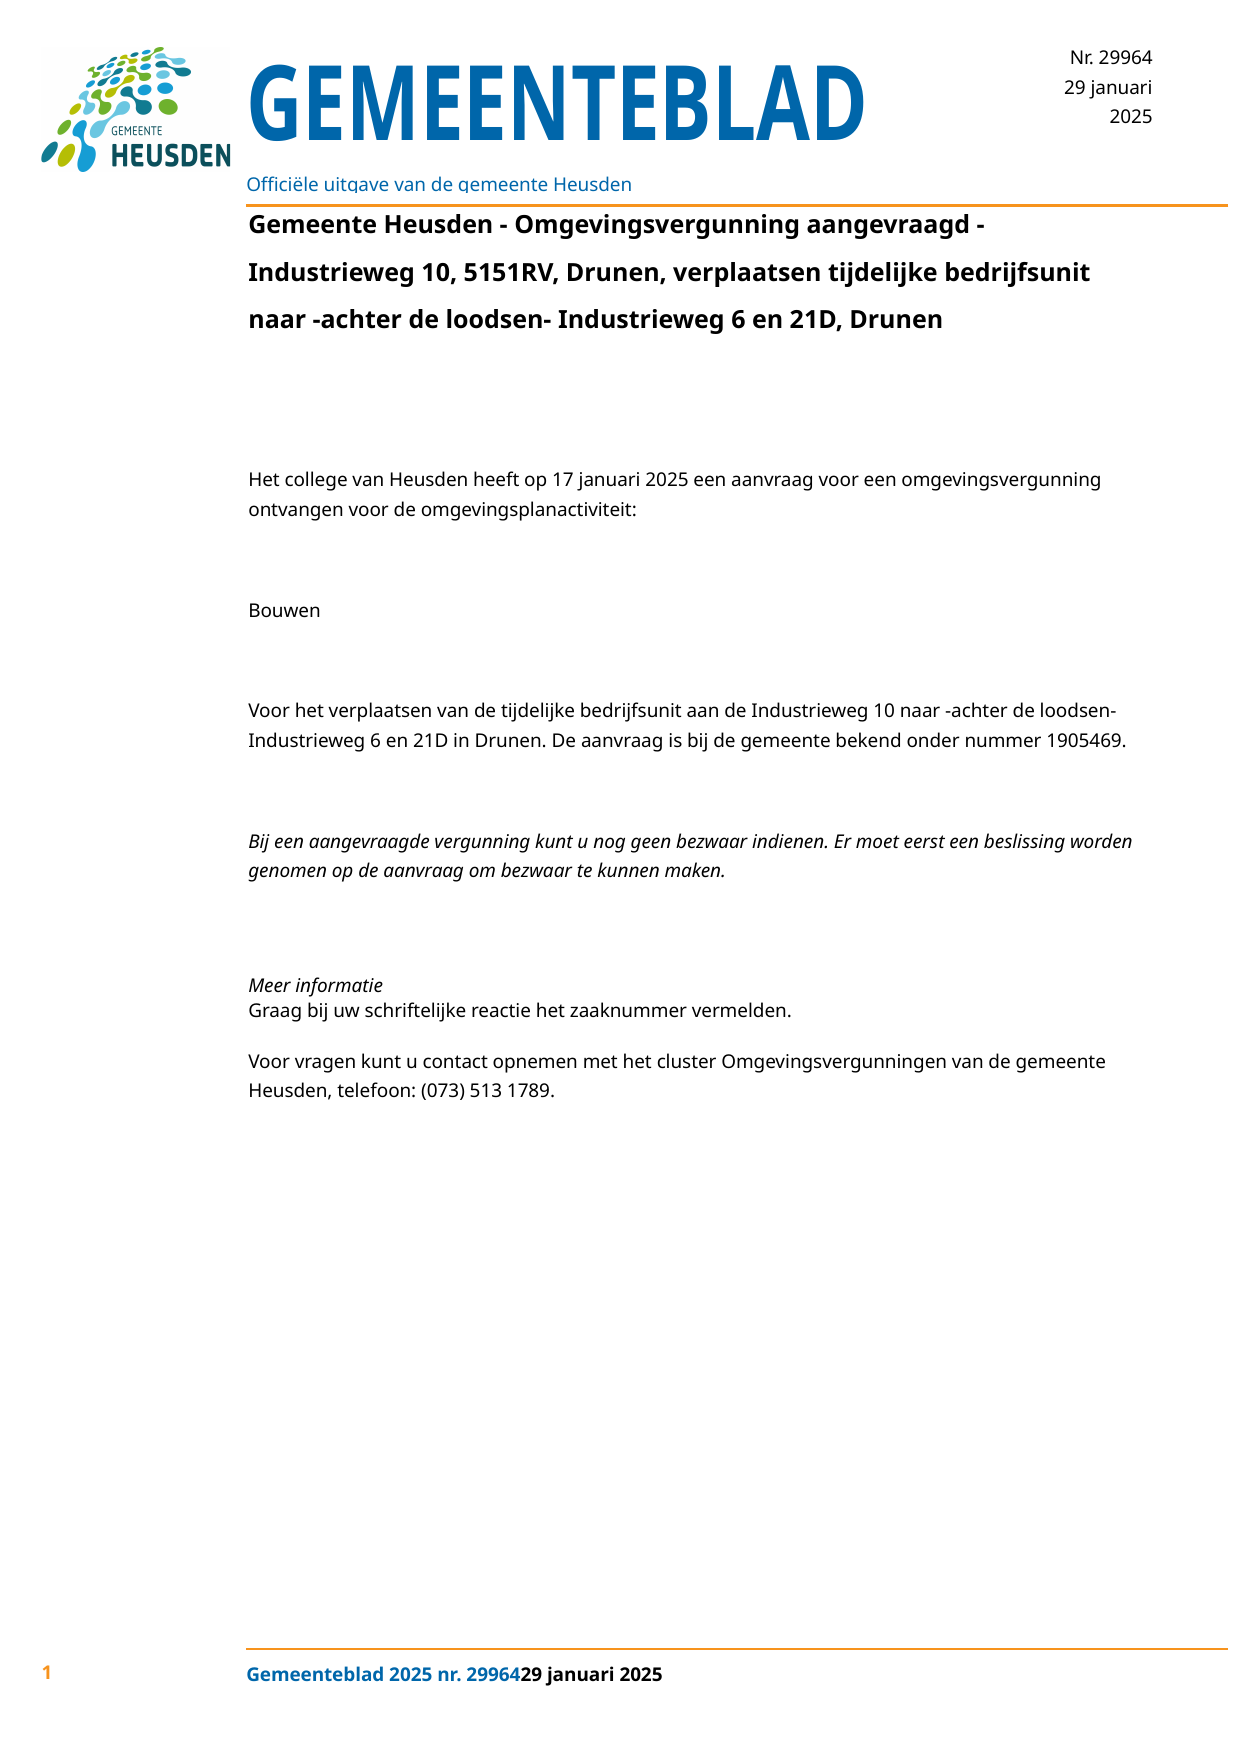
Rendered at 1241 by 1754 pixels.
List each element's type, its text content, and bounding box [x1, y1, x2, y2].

text Gemeente Heusden - Omgevingsvergunning aangevraagd - Industrieweg 10, 5151RV, Drunen, verplaatsen tijdelijke bedrijfsunit naar -achter de loodsen- Industrieweg 6 en 21D, Drunen [248, 207, 1152, 336]
text Graag bij uw schriftelijke reactie het zaaknummer vermelden. [248, 998, 1152, 1023]
text Bij een aangevraagde vergunning kunt u nog geen bezwaar indienen. Er moet eerst een beslissing worden genomen op de aanvraag om bezwaar te kunnen maken. [248, 828, 1152, 883]
text Meer informatie [248, 972, 1152, 998]
text Voor vragen kunt u contact opnemen met het cluster Omgevingsvergunningen van de gemeente Heusden, telefoon: (073) 513 1789. [248, 1048, 1152, 1103]
picture [41, 47, 231, 172]
text Het college van Heusden heeft op 17 januari 2025 een aanvraag voor een omgevingsvergunning ontvangen voor de omgevingsplanactiviteit: [248, 466, 1152, 522]
text Bouwen [248, 597, 1152, 622]
text Voor het verplaatsen van de tijdelijke bedrijfsunit aan de Industrieweg 10 naar -achter de loodsen- Industrieweg 6 en 21D in Drunen. De aanvraag is bij de gemeente bekend onder nummer 1905469. [248, 698, 1152, 753]
